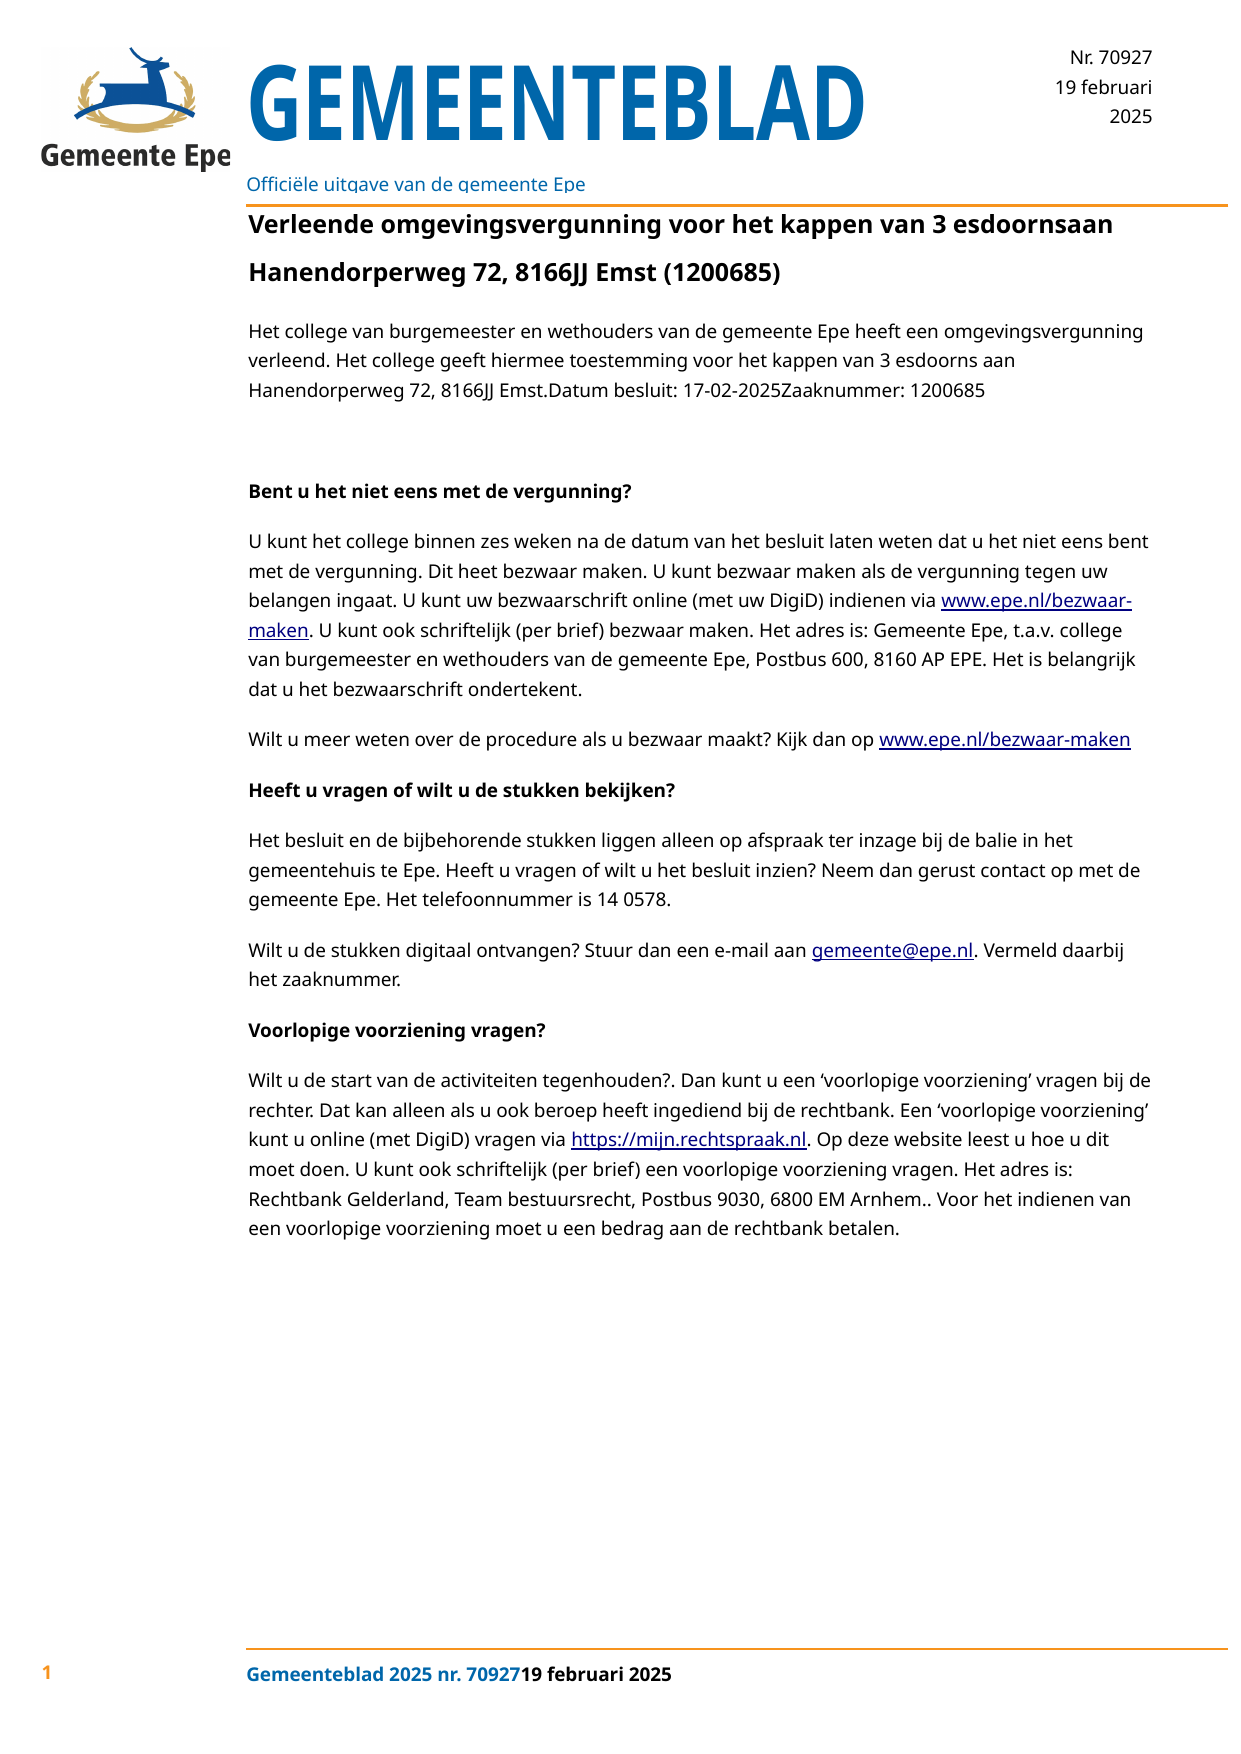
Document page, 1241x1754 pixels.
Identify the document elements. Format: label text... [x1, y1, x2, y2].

text Voorlopige voorziening vragen? [248, 1017, 1152, 1043]
text Verleende omgevingsvergunning voor het kappen van 3 esdoornsaan Hanendorperweg 72, 8166JJ Emst (1200685) [248, 207, 1152, 288]
text Wilt u de start van de activiteiten tegenhouden?. Dan kunt u een ‘voorlopige voorziening’ vragen bij de rechter. Dat kan alleen als u ook beroep heeft ingediend bij de rechtbank. Een ‘voorlopige voorziening’ kunt u online (met DigiD) vragen via https://mijn.rechtspraak.nl. Op deze website leest u hoe u dit moet doen. U kunt ook schriftelijk (per brief) een voorlopige voorziening vragen. Het adres is: Rechtbank Gelderland, Team bestuursrecht, Postbus 9030, 6800 EM Arnhem.. Voor het indienen van een voorlopige voorziening moet u een bedrag aan de rechtbank betalen. [248, 1067, 1152, 1241]
text Het college van burgemeester en wethouders van de gemeente Epe heeft een omgevingsvergunning verleend. Het college geeft hiermee toestemming voor het kappen van 3 esdoorns aan Hanendorperweg 72, 8166JJ Emst.Datum besluit: 17-02-2025Zaaknummer: 1200685 [248, 318, 1152, 403]
text Bent u het niet eens met de vergunning? [248, 478, 1152, 504]
text Wilt u meer weten over de procedure als u bezwaar maakt? Kijk dan op www.epe.nl/bezwaar-maken [248, 727, 1152, 752]
text U kunt het college binnen zes weken na de datum van het besluit laten weten dat u het niet eens bent met de vergunning. Dit heet bezwaar maken. U kunt bezwaar maken als de vergunning tegen uw belangen ingaat. U kunt uw bezwaarschrift online (met uw DigiD) indienen via www.epe.nl/bezwaar-maken. U kunt ook schriftelijk (per brief) bezwaar maken. Het adres is: Gemeente Epe, t.a.v. college van burgemeester en wethouders van de gemeente Epe, Postbus 600, 8160 AP EPE. Het is belangrijk dat u het bezwaarschrift ondertekent. [248, 528, 1152, 702]
text Wilt u de stukken digitaal ontvangen? Stuur dan een e-mail aan gemeente@epe.nl. Vermeld daarbij het zaaknummer. [248, 937, 1152, 992]
text Het besluit en de bijbehorende stukken liggen alleen op afspraak ter inzage bij de balie in het gemeentehuis te Epe. Heeft u vragen of wilt u het besluit inzien? Neem dan gerust contact op met de gemeente Epe. Het telefoonnummer is 14 0578. [248, 827, 1152, 912]
picture [41, 47, 231, 172]
text Heeft u vragen of wilt u de stukken bekijken? [248, 777, 1152, 803]
